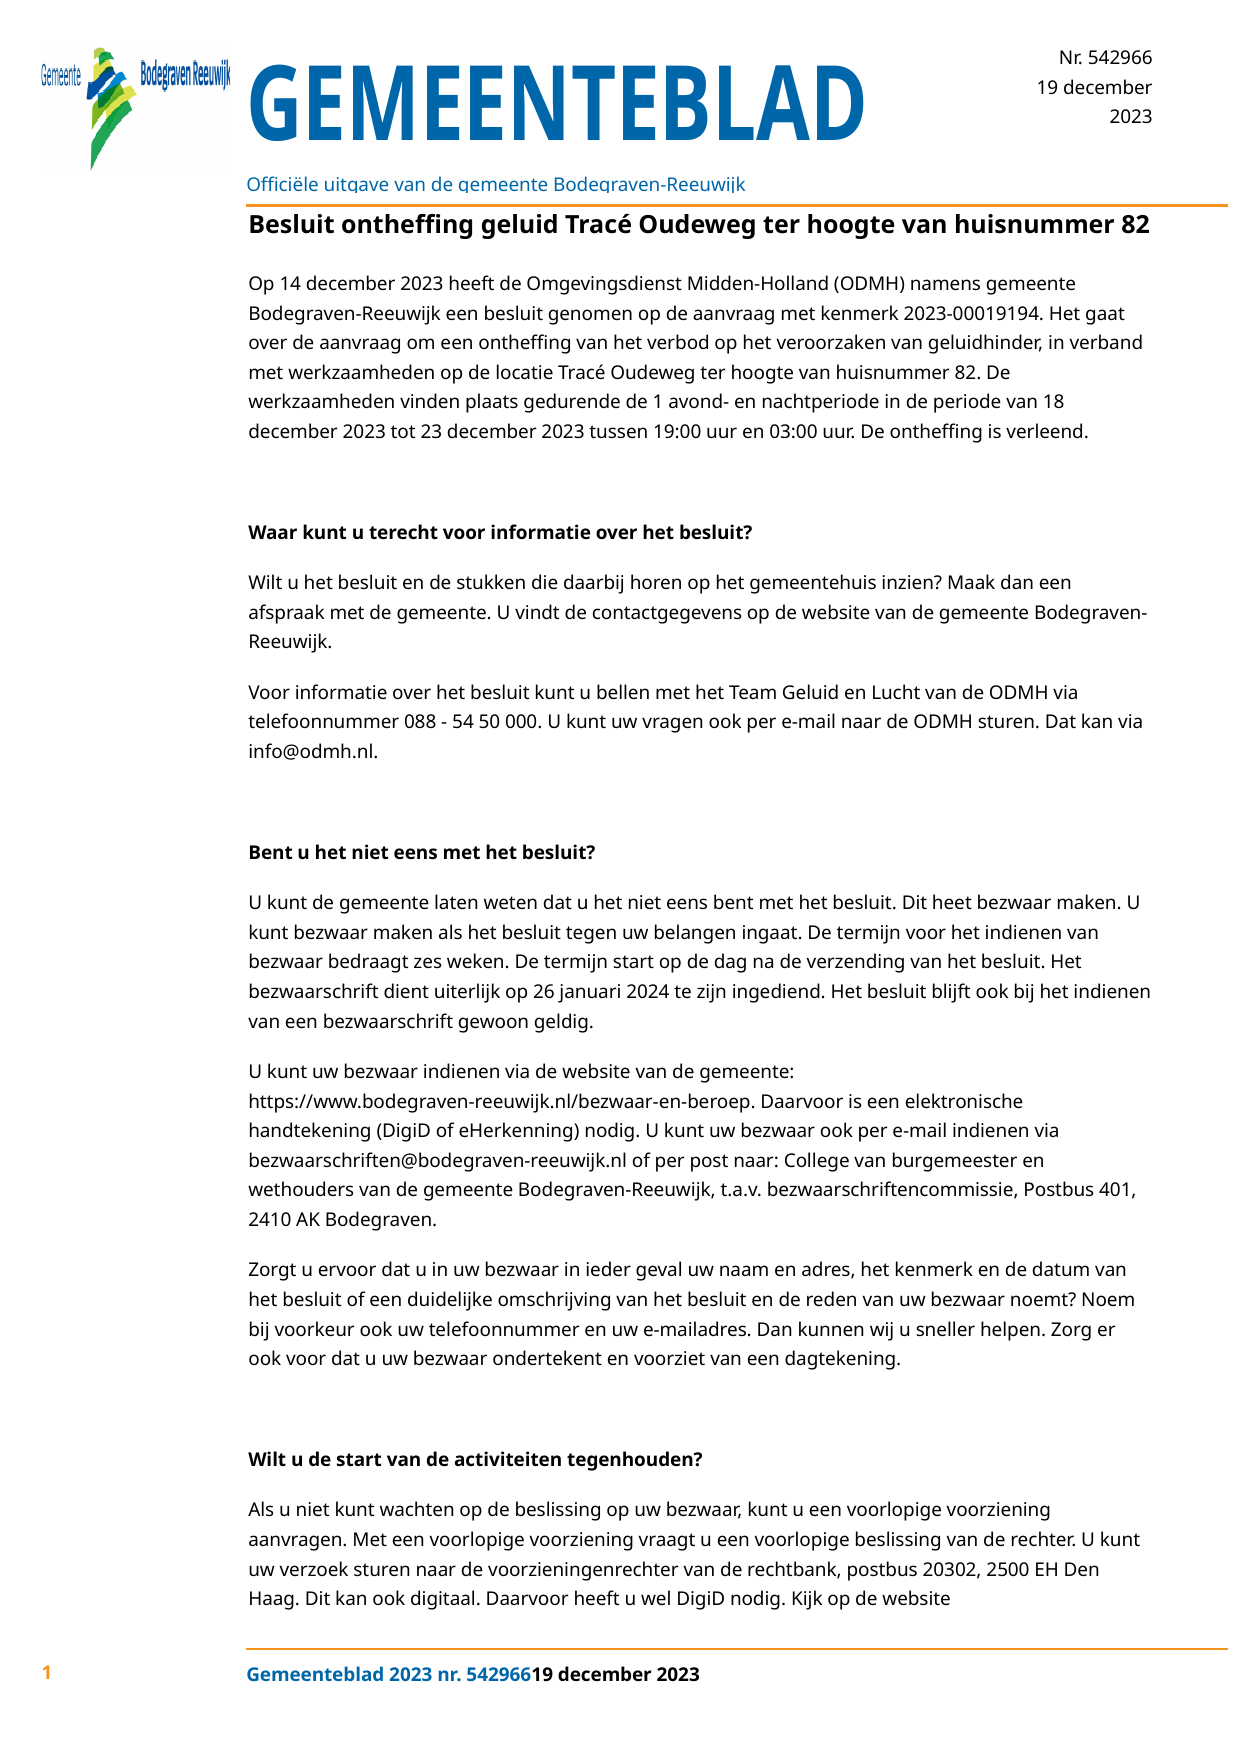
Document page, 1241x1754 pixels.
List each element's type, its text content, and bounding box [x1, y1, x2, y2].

text Besluit ontheffing geluid Tracé Oudeweg ter hoogte van huisnummer 82 [248, 207, 1152, 241]
text U kunt de gemeente laten weten dat u het niet eens bent met het besluit. Dit heet bezwaar maken. U kunt bezwaar maken als het besluit tegen uw belangen ingaat. De termijn voor het indienen van bezwaar bedraagt zes weken. De termijn start op de dag na de verzending van het besluit. Het bezwaarschrift dient uiterlijk op 26 januari 2024 te zijn ingediend. Het besluit blijft ook bij het indienen van een bezwaarschrift gewoon geldig. [248, 889, 1152, 1033]
text Op 14 december 2023 heeft de Omgevingsdienst Midden-Holland (ODMH) namens gemeente Bodegraven-Reeuwijk een besluit genomen op de aanvraag met kenmerk 2023-00019194. Het gaat over de aanvraag om een ontheffing van het verbod op het veroorzaken van geluidhinder, in verband met werkzaamheden op de locatie Tracé Oudeweg ter hoogte van huisnummer 82. De werkzaamheden vinden plaats gedurende de 1 avond- en nachtperiode in de periode van 18 december 2023 tot 23 december 2023 tussen 19:00 uur en 03:00 uur. De ontheffing is verleend. [248, 270, 1152, 444]
text Waar kunt u terecht voor informatie over het besluit? [248, 519, 1152, 545]
picture [41, 47, 231, 172]
text Wilt u het besluit en de stukken die daarbij horen op het gemeentehuis inzien? Maak dan een afspraak met de gemeente. U vindt de contactgegevens op de website van de gemeente Bodegraven-Reeuwijk. [248, 569, 1152, 654]
text Zorgt u ervoor dat u in uw bezwaar in ieder geval uw naam en adres, het kenmerk en de datum van het besluit of een duidelijke omschrijving van het besluit en de reden van uw bezwaar noemt? Noem bij voorkeur ook uw telefoonnummer en uw e-mailadres. Dan kunnen wij u sneller helpen. Zorg er ook voor dat u uw bezwaar ondertekent en voorziet van een dagtekening. [248, 1257, 1152, 1371]
text Voor informatie over het besluit kunt u bellen met het Team Geluid en Lucht van de ODMH via telefoonnummer 088 - 54 50 000. U kunt uw vragen ook per e-mail naar de ODMH sturen. Dat kan via info@odmh.nl. [248, 679, 1152, 764]
text Als u niet kunt wachten op de beslissing op uw bezwaar, kunt u een voorlopige voorziening aanvragen. Met een voorlopige voorziening vraagt u een voorlopige beslissing van de rechter. U kunt uw verzoek sturen naar de voorzieningenrechter van de rechtbank, postbus 20302, 2500 EH Den Haag. Dit kan ook digitaal. Daarvoor heeft u wel DigiD nodig. Kijk op de website [248, 1497, 1152, 1611]
text U kunt uw bezwaar indienen via de website van de gemeente: https://www.bodegraven-reeuwijk.nl/bezwaar-en-beroep. Daarvoor is een elektronische handtekening (DigiD of eHerkenning) nodig. U kunt uw bezwaar ook per e-mail indienen via bezwaarschriften@bodegraven-reeuwijk.nl of per post naar: College van burgemeester en wethouders van de gemeente Bodegraven-Reeuwijk, t.a.v. bezwaarschriftencommissie, Postbus 401, 2410 AK Bodegraven. [248, 1058, 1152, 1232]
text Wilt u de start van de activiteiten tegenhouden? [248, 1446, 1152, 1472]
text Bent u het niet eens met het besluit? [248, 839, 1152, 865]
